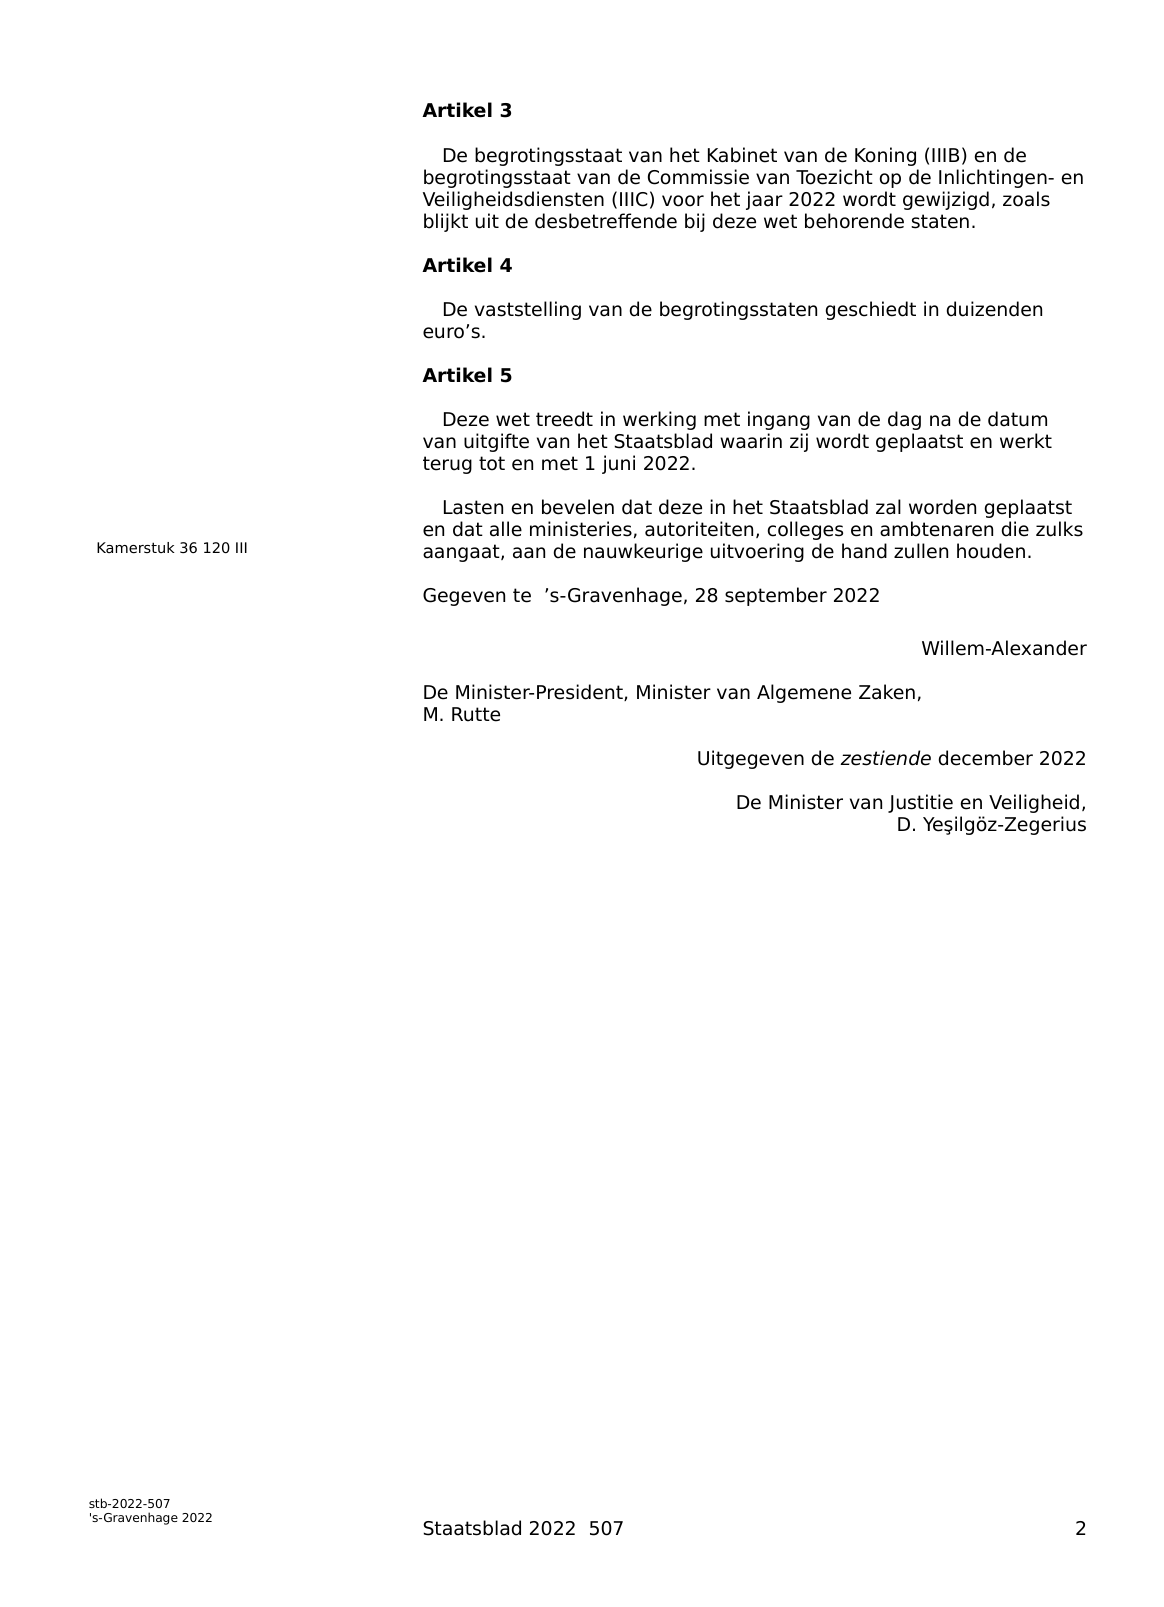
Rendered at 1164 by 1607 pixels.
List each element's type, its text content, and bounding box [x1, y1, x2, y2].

text De begrotingsstaat van het Kabinet van de Koning (IIIB) en de begrotingsstaat van de Commissie van Toezicht op de Inlichtingen- en Veiligheidsdiensten (IIIC) voor het jaar 2022 wordt gewijzigd, zoals blijkt uit de desbetreffende bij deze wet behorende staten. [422, 144, 1087, 232]
text De vaststelling van de begrotingsstaten geschiedt in duizenden euro’s. [422, 299, 1087, 343]
text Willem-Alexander [422, 637, 1087, 659]
text stb-2022-507 [88, 1497, 323, 1511]
text Kamerstuk 36 120 III [77, 540, 396, 557]
subtitle Artikel 5 [422, 365, 1087, 387]
subtitle Artikel 3 [422, 100, 1087, 122]
text Gegeven te ’s-Gravenhage, 28 september 2022 [422, 585, 1087, 607]
subtitle Artikel 4 [422, 255, 1087, 277]
text Uitgegeven de zestiende december 2022 [422, 748, 1087, 770]
text Lasten en bevelen dat deze in het Staatsblad zal worden geplaatst en dat alle ministeries, autoriteiten, colleges en ambtenaren die zulks aangaat, aan de nauwkeurige uitvoering de hand zullen houden. [422, 497, 1087, 563]
text De Minister van Justitie en Veiligheid, D. Yeşilgöz-Zegerius [422, 792, 1087, 836]
text 's-Gravenhage 2022 [88, 1511, 323, 1525]
text De Minister-President, Minister van Algemene Zaken, M. Rutte [422, 682, 1087, 726]
text Deze wet treedt in werking met ingang van de dag na de datum van uitgifte van het Staatsblad waarin zij wordt geplaatst en werkt terug tot en met 1 juni 2022. [422, 409, 1087, 475]
